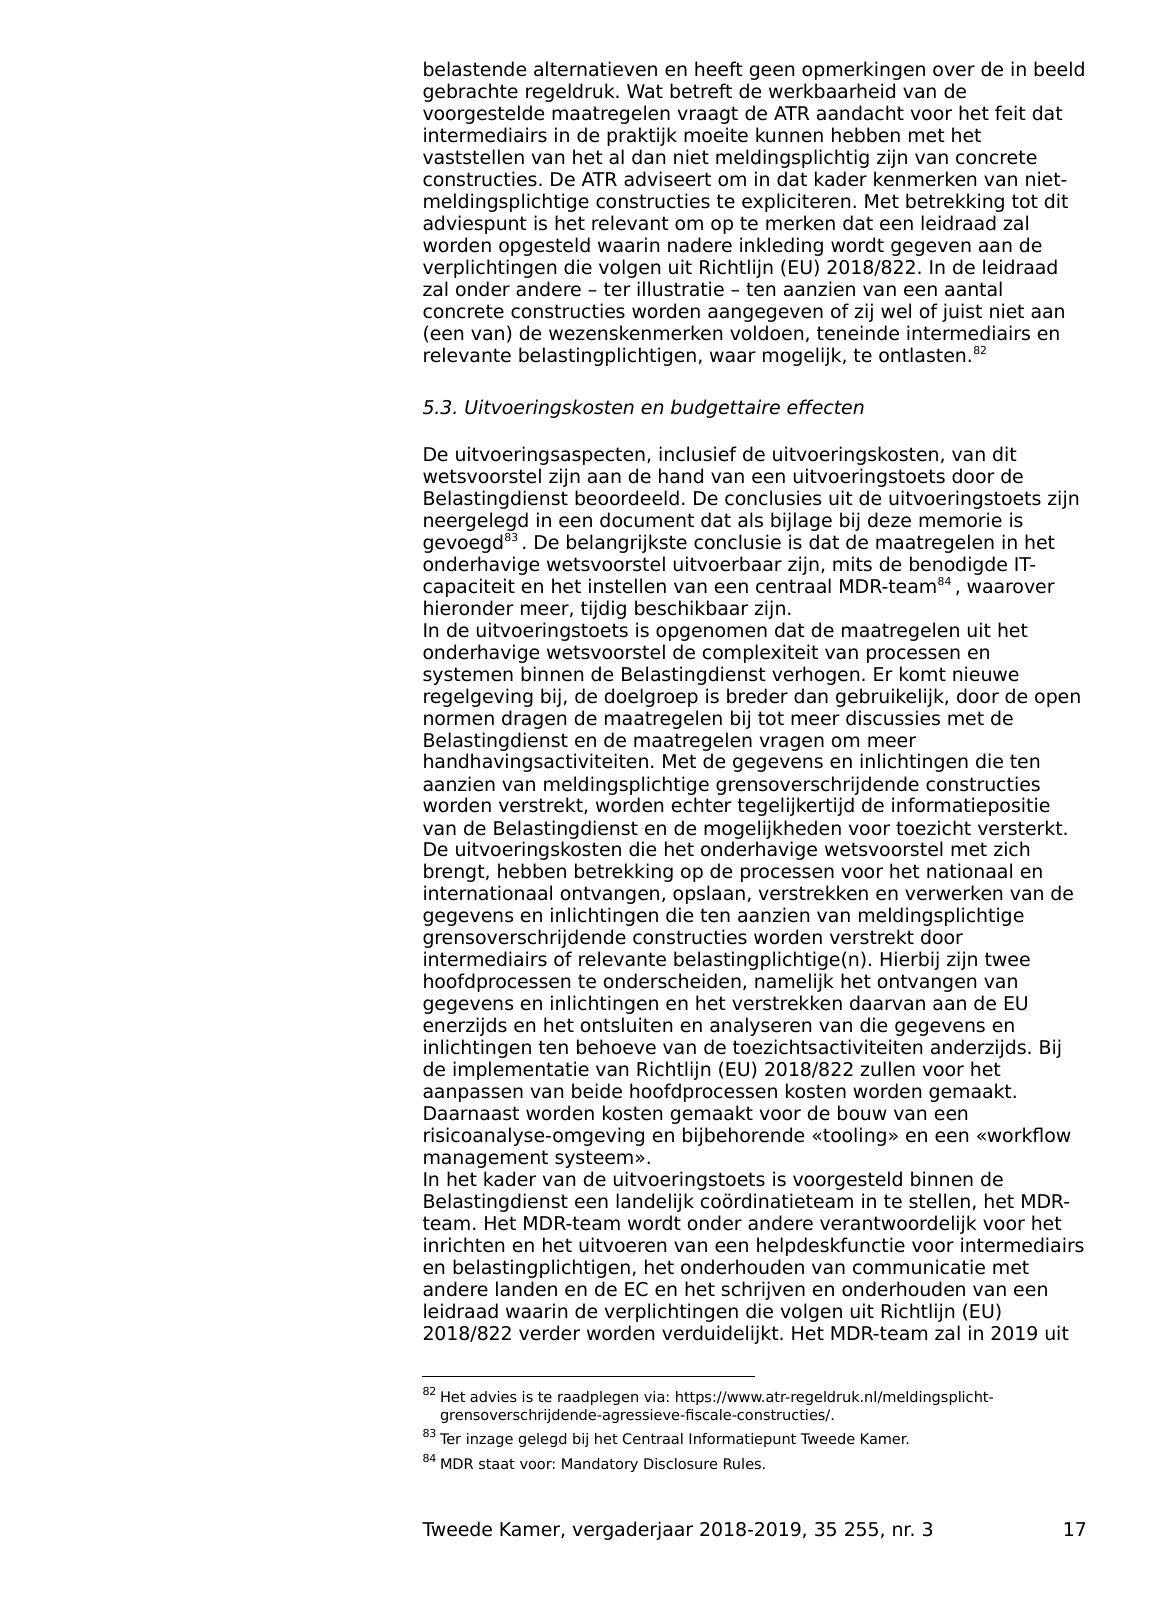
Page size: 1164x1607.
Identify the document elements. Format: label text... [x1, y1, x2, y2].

text De uitvoeringskosten die het onderhavige wetsvoorstel met zich brengt, hebben betrekking op de processen voor het nationaal en internationaal ontvangen, opslaan, verstrekken en verwerken van de gegevens en inlichtingen die ten aanzien van meldingsplichtige grensoverschrijdende constructies worden verstrekt door intermediairs of relevante belastingplichtige(n). Hierbij zijn twee hoofdprocessen te onderscheiden, namelijk het ontvangen van gegevens en inlichtingen en het verstrekken daarvan aan de EU enerzijds en het ontsluiten en analyseren van die gegevens en inlichtingen ten behoeve van de toezichtsactiviteiten anderzijds. Bij de implementatie van Richtlijn (EU) 2018/822 zullen voor het aanpassen van beide hoofdprocessen kosten worden gemaakt. Daarnaast worden kosten gemaakt voor de bouw van een risicoanalyse-omgeving en bijbehorende «tooling» en een «workflow management systeem». [422, 839, 1087, 1169]
subtitle 5.3. Uitvoeringskosten en budgettaire effecten [422, 397, 1087, 419]
text belastende alternatieven en heeft geen opmerkingen over de in beeld gebrachte regeldruk. Wat betreft de werkbaarheid van de voorgestelde maatregelen vraagt de ATR aandacht voor het feit dat intermediairs in de praktijk moeite kunnen hebben met het vaststellen van het al dan niet meldingsplichtig zijn van concrete constructies. De ATR adviseert om in dat kader kenmerken van niet-meldingsplichtige constructies te expliciteren. Met betrekking tot dit adviespunt is het relevant om op te merken dat een leidraad zal worden opgesteld waarin nadere inkleding wordt gegeven aan de verplichtingen die volgen uit Richtlijn (EU) 2018/822. In de leidraad zal onder andere – ter illustratie – ten aanzien van een aantal concrete constructies worden aangegeven of zij wel of juist niet aan (een van) de wezenskenmerken voldoen, teneinde intermediairs en relevante belastingplichtigen, waar mogelijk, te ontlasten. [422, 59, 1087, 367]
text Ter inzage gelegd bij het Centraal Informatiepunt Tweede Kamer. [422, 1427, 1087, 1449]
text De uitvoeringsaspecten, inclusief de uitvoeringskosten, van dit wetsvoorstel zijn aan de hand van een uitvoeringstoets door de Belastingdienst beoordeeld. De conclusies uit de uitvoeringstoets zijn neergelegd in een document dat als bijlage bij deze memorie is gevoegd. De belangrijkste conclusie is dat de maatregelen in het onderhavige wetsvoorstel uitvoerbaar zijn, mits de benodigde IT-capaciteit en het instellen van een centraal MDR-team, waarover hieronder meer, tijdig beschikbaar zijn. [422, 444, 1087, 619]
text MDR staat voor: Mandatory Disclosure Rules. [422, 1452, 1087, 1474]
text In het kader van de uitvoeringstoets is voorgesteld binnen de Belastingdienst een landelijk coördinatieteam in te stellen, het MDR-team. Het MDR-team wordt onder andere verantwoordelijk voor het inrichten en het uitvoeren van een helpdeskfunctie voor intermediairs en belastingplichtigen, het onderhouden van communicatie met andere landen en de EC en het schrijven en onderhouden van een leidraad waarin de verplichtingen die volgen uit Richtlijn (EU) 2018/822 verder worden verduidelijkt. Het MDR-team zal in 2019 uit [422, 1169, 1087, 1345]
text Het advies is te raadplegen via: https://www.atr-regeldruk.nl/meldingsplicht-grensoverschrijdende-agressieve-fiscale-constructies/. [422, 1385, 1087, 1424]
text In de uitvoeringstoets is opgenomen dat de maatregelen uit het onderhavige wetsvoorstel de complexiteit van processen en systemen binnen de Belastingdienst verhogen. Er komt nieuwe regelgeving bij, de doelgroep is breder dan gebruikelijk, door de open normen dragen de maatregelen bij tot meer discussies met de Belastingdienst en de maatregelen vragen om meer handhavingsactiviteiten. Met de gegevens en inlichtingen die ten aanzien van meldingsplichtige grensoverschrijdende constructies worden verstrekt, worden echter tegelijkertijd de informatiepositie van de Belastingdienst en de mogelijkheden voor toezicht versterkt. [422, 619, 1087, 839]
